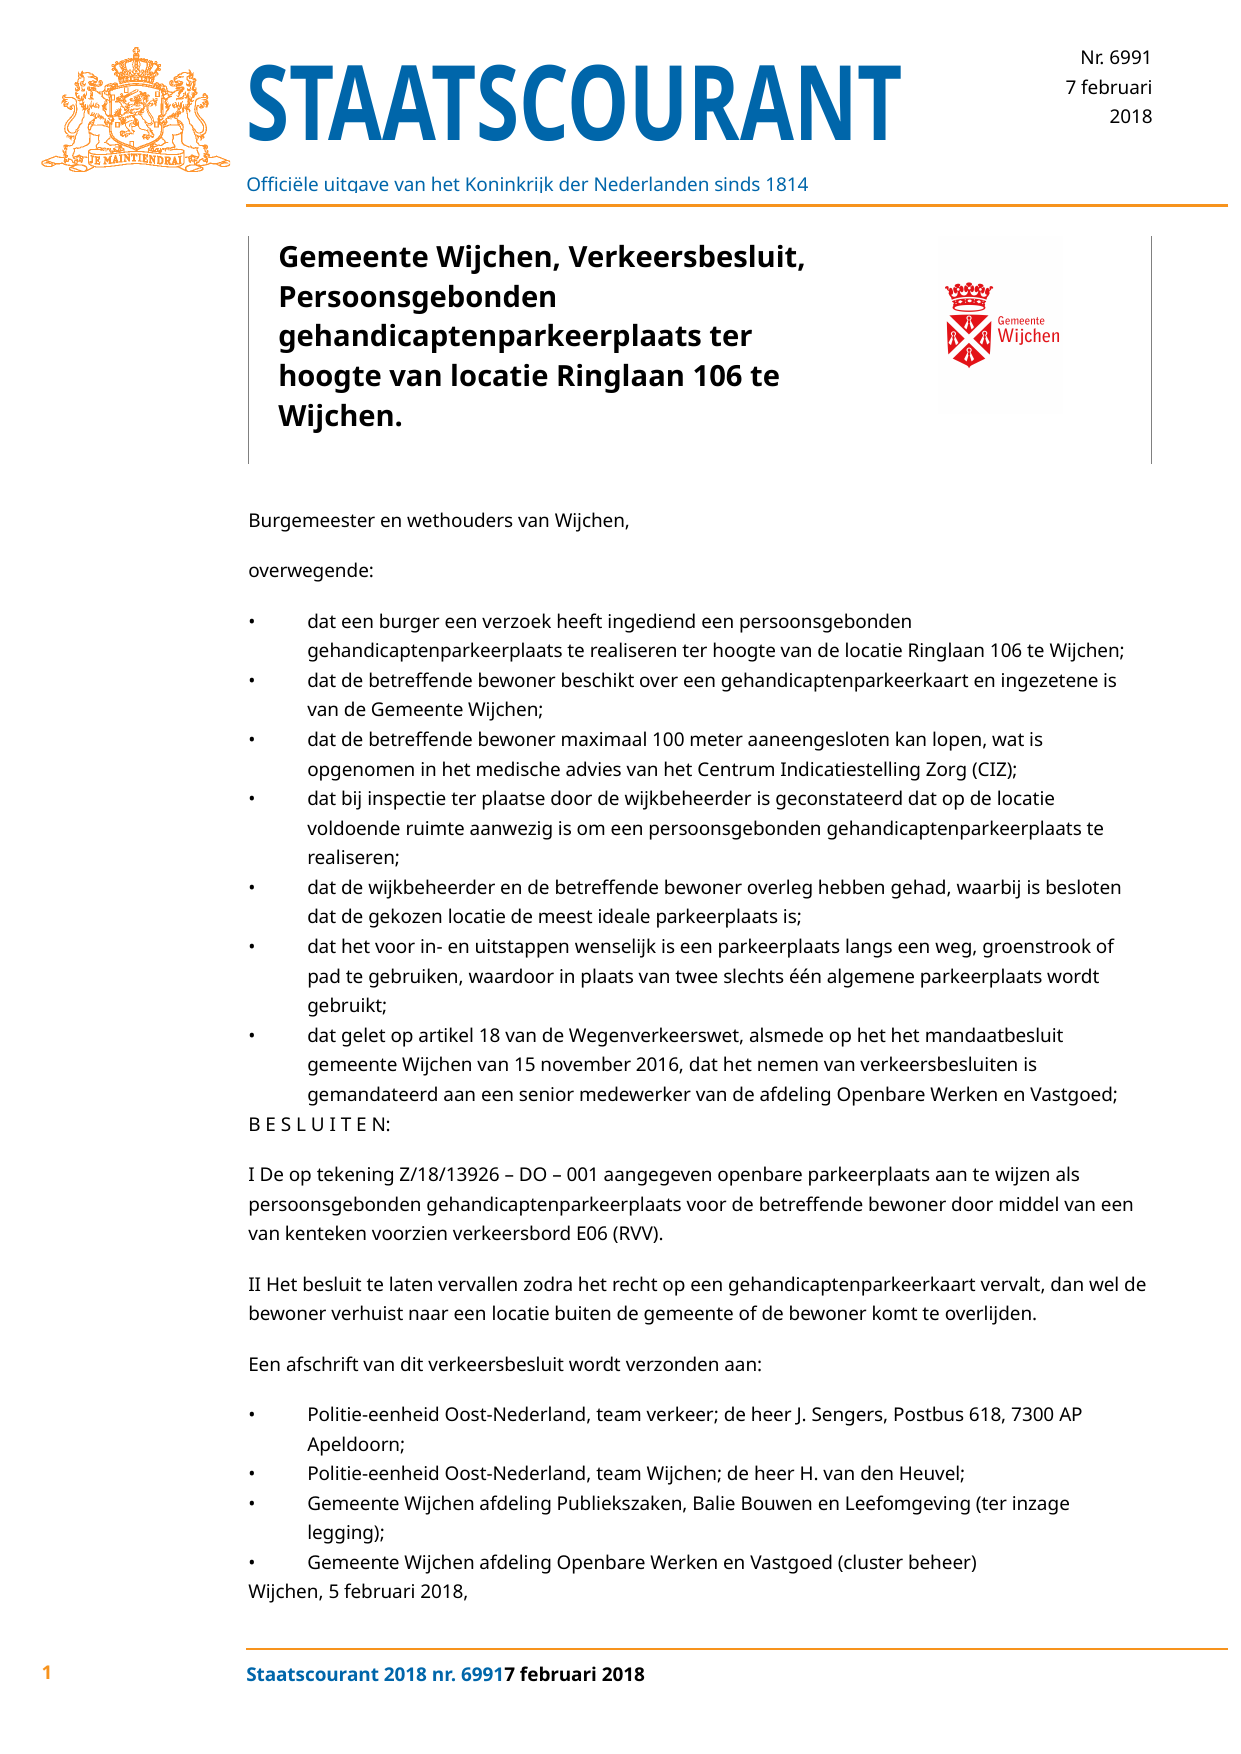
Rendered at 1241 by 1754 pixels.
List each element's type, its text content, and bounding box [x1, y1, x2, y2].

text Een afschrift van dit verkeersbesluit wordt verzonden aan: [248, 1351, 1152, 1376]
list Gemeente Wijchen afdeling Publiekszaken, Balie Bouwen en Leefomgeving (ter inzage legging); [248, 1490, 1152, 1545]
list dat de wijkbeheerder en de betreffende bewoner overleg hebben gehad, waarbij is besloten dat de gekozen locatie de meest ideale parkeerplaats is; [248, 874, 1152, 929]
table_header [850, 414, 1151, 464]
list dat gelet op artikel 18 van de Wegenverkeerswet, alsmede op het het mandaatbesluit gemeente Wijchen van 15 november 2016, dat het nemen van verkeersbesluiten is gemandateerd aan een senior medewerker van de afdeling Openbare Werken en Vastgoed; [248, 1022, 1152, 1107]
list Gemeente Wijchen afdeling Openbare Werken en Vastgoed (cluster beheer) [248, 1549, 1152, 1575]
table_header Gemeente Wijchen, Verkeersbesluit, Persoonsgebonden gehandicaptenparkeerplaats ter hoogte van locatie Ringlaan 106 te Wijchen. [249, 236, 850, 464]
list dat bij inspectie ter plaatse door de wijkbeheerder is geconstateerd dat op de locatie voldoende ruimte aanwezig is om een persoonsgebonden gehandicaptenparkeerplaats te realiseren; [248, 785, 1152, 870]
text Wijchen, 5 februari 2018, [248, 1579, 1152, 1604]
table_header [850, 236, 938, 413]
list dat een burger een verzoek heeft ingediend een persoonsgebonden gehandicaptenparkeerplaats te realiseren ter hoogte van de locatie Ringlaan 106 te Wijchen; [248, 608, 1152, 663]
table_header [1064, 236, 1151, 413]
text I De op tekening Z/18/13926 – DO – 001 aangegeven openbare parkeerplaats aan te wijzen als persoonsgebonden gehandicaptenparkeerplaats voor de betreffende bewoner door middel van een van kenteken voorzien verkeersbord E06 (RVV). [248, 1161, 1152, 1246]
text II Het besluit te laten vervallen zodra het recht op een gehandicaptenparkeerkaart vervalt, dan wel de bewoner verhuist naar een locatie buiten de gemeente of de bewoner komt te overlijden. [248, 1271, 1152, 1326]
text Burgemeester en wethouders van Wijchen, [248, 507, 1152, 533]
list Politie-eenheid Oost-Nederland, team Wijchen; de heer H. van den Heuvel; [248, 1460, 1152, 1486]
list dat de betreffende bewoner beschikt over een gehandicaptenparkeerkaart en ingezetene is van de Gemeente Wijchen; [248, 667, 1152, 722]
picture [938, 236, 1064, 414]
list dat de betreffende bewoner maximaal 100 meter aaneengesloten kan lopen, wat is opgenomen in het medische advies van het Centrum Indicatiestelling Zorg (CIZ); [248, 726, 1152, 781]
list dat het voor in- en uitstappen wenselijk is een parkeerplaats langs een weg, groenstrook of pad te gebruiken, waardoor in plaats van twee slechts één algemene parkeerplaats wordt gebruikt; [248, 933, 1152, 1018]
list Politie-eenheid Oost-Nederland, team verkeer; de heer J. Sengers, Postbus 618, 7300 AP Apeldoorn; [248, 1401, 1152, 1456]
text B E S L U I T E N: [248, 1111, 1152, 1136]
picture [41, 47, 231, 172]
text overwegende: [248, 557, 1152, 583]
